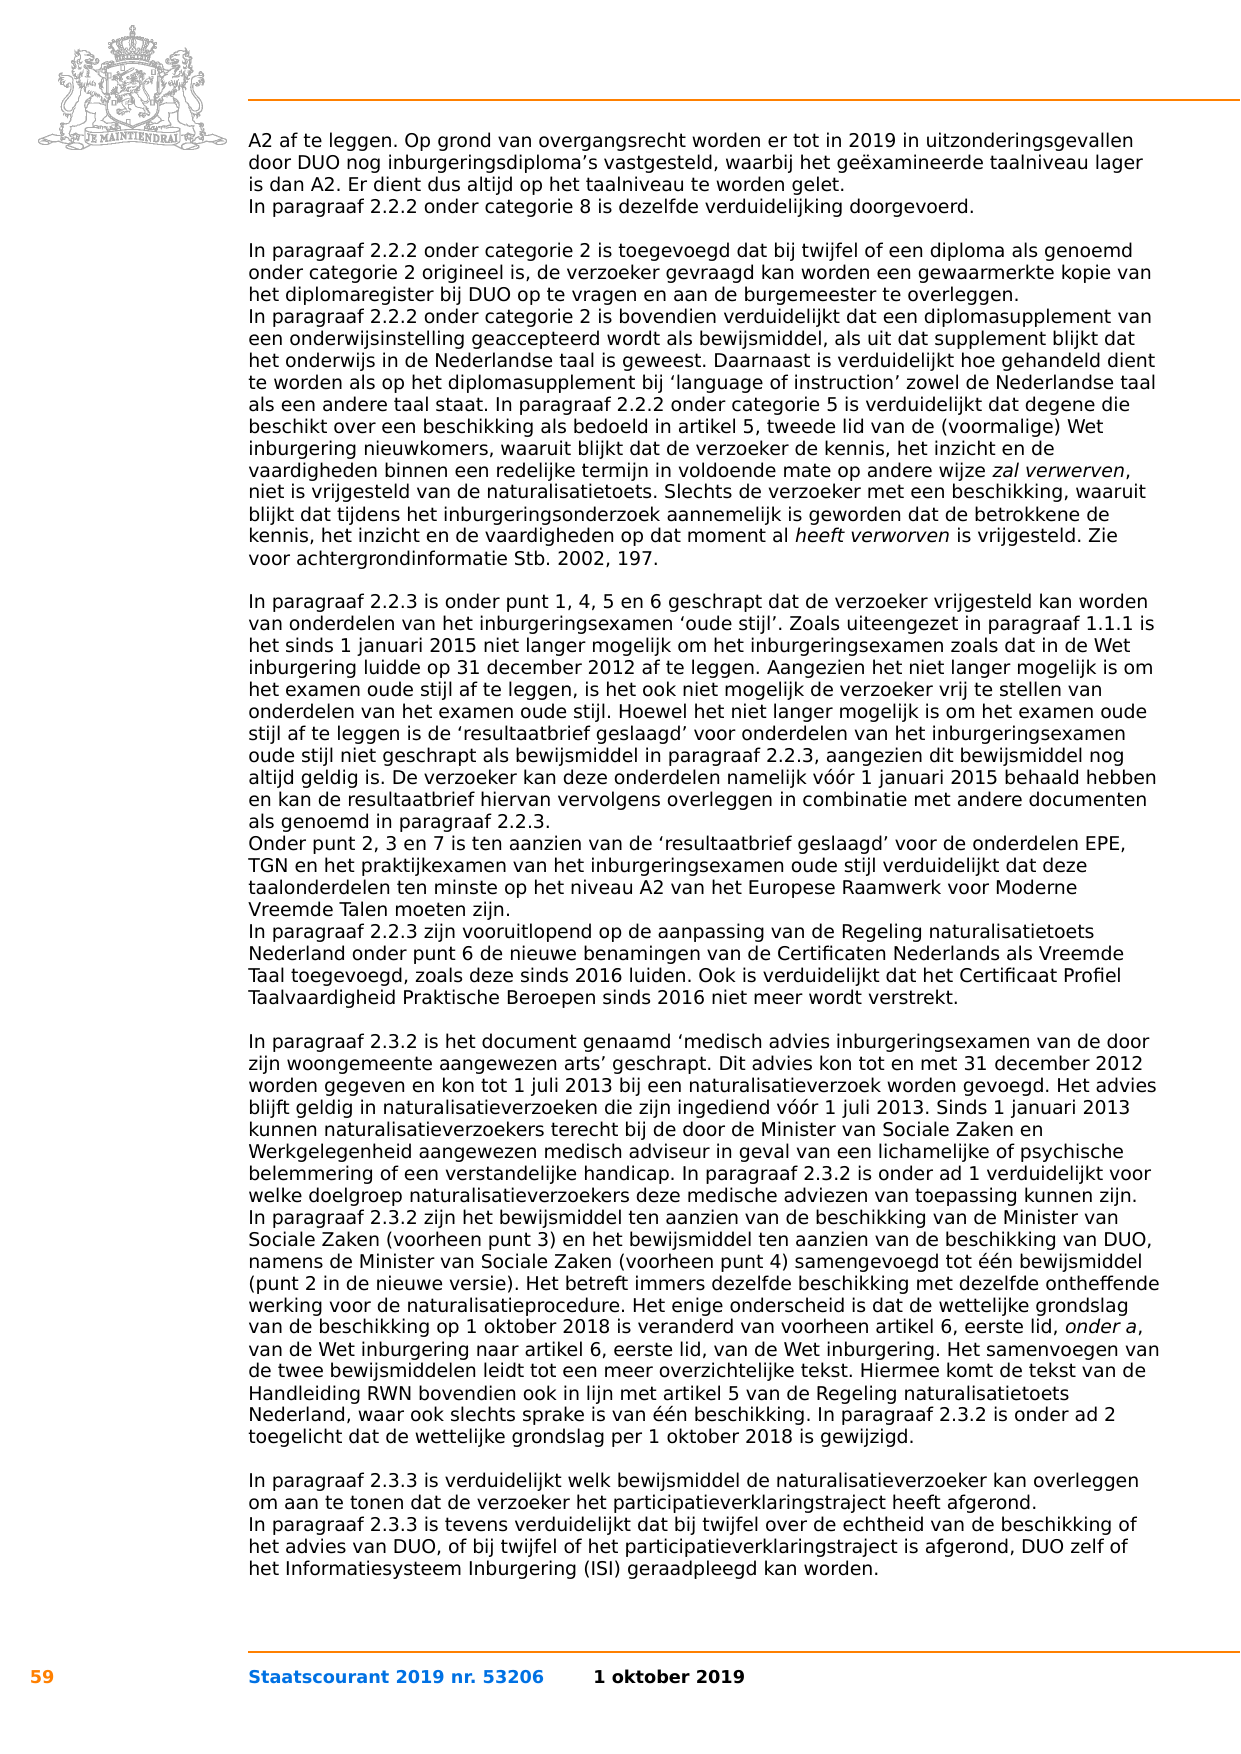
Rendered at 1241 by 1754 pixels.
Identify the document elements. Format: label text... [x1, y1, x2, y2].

text In paragraaf 2.2.2 onder categorie 2 is toegevoegd dat bij twijfel of een diploma als genoemd onder categorie 2 origineel is, de verzoeker gevraagd kan worden een gewaarmerkte kopie van het diplomaregister bij DUO op te vragen en aan de burgemeester te overleggen. [248, 240, 1163, 306]
text In paragraaf 2.3.2 zijn het bewijsmiddel ten aanzien van de beschikking van de Minister van Sociale Zaken (voorheen punt 3) en het bewijsmiddel ten aanzien van de beschikking van DUO, namens de Minister van Sociale Zaken (voorheen punt 4) samengevoegd tot één bewijsmiddel (punt 2 in de nieuwe versie). Het betreft immers dezelfde beschikking met dezelfde ontheffende werking voor de naturalisatieprocedure. Het enige onderscheid is dat de wettelijke grondslag van de beschikking op 1 oktober 2018 is veranderd van voorheen artikel 6, eerste lid, onder a, van de Wet inburgering naar artikel 6, eerste lid, van de Wet inburgering. Het samenvoegen van de twee bewijsmiddelen leidt tot een meer overzichtelijke tekst. Hiermee komt de tekst van de Handleiding RWN bovendien ook in lijn met artikel 5 van de Regeling naturalisatietoets Nederland, waar ook slechts sprake is van één beschikking. In paragraaf 2.3.2 is onder ad 2 toegelicht dat de wettelijke grondslag per 1 oktober 2018 is gewijzigd. [248, 1207, 1163, 1448]
text In paragraaf 2.2.2 onder categorie 2 is bovendien verduidelijkt dat een diplomasupplement van een onderwijsinstelling geaccepteerd wordt als bewijsmiddel, als uit dat supplement blijkt dat het onderwijs in de Nederlandse taal is geweest. Daarnaast is verduidelijkt hoe gehandeld dient te worden als op het diplomasupplement bij ‘language of instruction’ zowel de Nederlandse taal als een andere taal staat. In paragraaf 2.2.2 onder categorie 5 is verduidelijkt dat degene die beschikt over een beschikking als bedoeld in artikel 5, tweede lid van de (voormalige) Wet inburgering nieuwkomers, waaruit blijkt dat de verzoeker de kennis, het inzicht en de vaardigheden binnen een redelijke termijn in voldoende mate op andere wijze zal verwerven, niet is vrijgesteld van de naturalisatietoets. Slechts de verzoeker met een beschikking, waaruit blijkt dat tijdens het inburgeringsonderzoek aannemelijk is geworden dat de betrokkene de kennis, het inzicht en de vaardigheden op dat moment al heeft verworven is vrijgesteld. Zie voor achtergrondinformatie Stb. 2002, 197. [248, 306, 1163, 569]
text In paragraaf 2.3.3 is verduidelijkt welk bewijsmiddel de naturalisatieverzoeker kan overleggen om aan te tonen dat de verzoeker het participatieverklaringstraject heeft afgerond. [248, 1470, 1163, 1514]
text In paragraaf 2.2.2 onder categorie 8 is dezelfde verduidelijking doorgevoerd. [248, 196, 1163, 218]
text In paragraaf 2.2.3 is onder punt 1, 4, 5 en 6 geschrapt dat de verzoeker vrijgesteld kan worden van onderdelen van het inburgeringsexamen ‘oude stijl’. Zoals uiteengezet in paragraaf 1.1.1 is het sinds 1 januari 2015 niet langer mogelijk om het inburgeringsexamen zoals dat in de Wet inburgering luidde op 31 december 2012 af te leggen. Aangezien het niet langer mogelijk is om het examen oude stijl af te leggen, is het ook niet mogelijk de verzoeker vrij te stellen van onderdelen van het examen oude stijl. Hoewel het niet langer mogelijk is om het examen oude stijl af te leggen is de ‘resultaatbrief geslaagd’ voor onderdelen van het inburgeringsexamen oude stijl niet geschrapt als bewijsmiddel in paragraaf 2.2.3, aangezien dit bewijsmiddel nog altijd geldig is. De verzoeker kan deze onderdelen namelijk vóór 1 januari 2015 behaald hebben en kan de resultaatbrief hiervan vervolgens overleggen in combinatie met andere documenten als genoemd in paragraaf 2.2.3. [248, 591, 1163, 833]
text A2 af te leggen. Op grond van overgangsrecht worden er tot in 2019 in uitzonderingsgevallen door DUO nog inburgeringsdiploma’s vastgesteld, waarbij het geëxamineerde taalniveau lager is dan A2. Er dient dus altijd op het taalniveau te worden gelet. [248, 130, 1163, 196]
text In paragraaf 2.3.2 is het document genaamd ‘medisch advies inburgeringsexamen van de door zijn woongemeente aangewezen arts’ geschrapt. Dit advies kon tot en met 31 december 2012 worden gegeven en kon tot 1 juli 2013 bij een naturalisatieverzoek worden gevoegd. Het advies blijft geldig in naturalisatieverzoeken die zijn ingediend vóór 1 juli 2013. Sinds 1 januari 2013 kunnen naturalisatieverzoekers terecht bij de door de Minister van Sociale Zaken en Werkgelegenheid aangewezen medisch adviseur in geval van een lichamelijke of psychische belemmering of een verstandelijke handicap. In paragraaf 2.3.2 is onder ad 1 verduidelijkt voor welke doelgroep naturalisatieverzoekers deze medische adviezen van toepassing kunnen zijn. [248, 1031, 1163, 1207]
text Onder punt 2, 3 en 7 is ten aanzien van de ‘resultaatbrief geslaagd’ voor de onderdelen EPE, TGN en het praktijkexamen van het inburgeringsexamen oude stijl verduidelijkt dat deze taalonderdelen ten minste op het niveau A2 van het Europese Raamwerk voor Moderne Vreemde Talen moeten zijn. [248, 833, 1163, 921]
picture [38, 25, 227, 150]
text In paragraaf 2.3.3 is tevens verduidelijkt dat bij twijfel over de echtheid van de beschikking of het advies van DUO, of bij twijfel of het participatieverklaringstraject is afgerond, DUO zelf of het Informatiesysteem Inburgering (ISI) geraadpleegd kan worden. [248, 1514, 1163, 1580]
text In paragraaf 2.2.3 zijn vooruitlopend op de aanpassing van de Regeling naturalisatietoets Nederland onder punt 6 de nieuwe benamingen van de Certificaten Nederlands als Vreemde Taal toegevoegd, zoals deze sinds 2016 luiden. Ook is verduidelijkt dat het Certificaat Profiel Taalvaardigheid Praktische Beroepen sinds 2016 niet meer wordt verstrekt. [248, 921, 1163, 1009]
